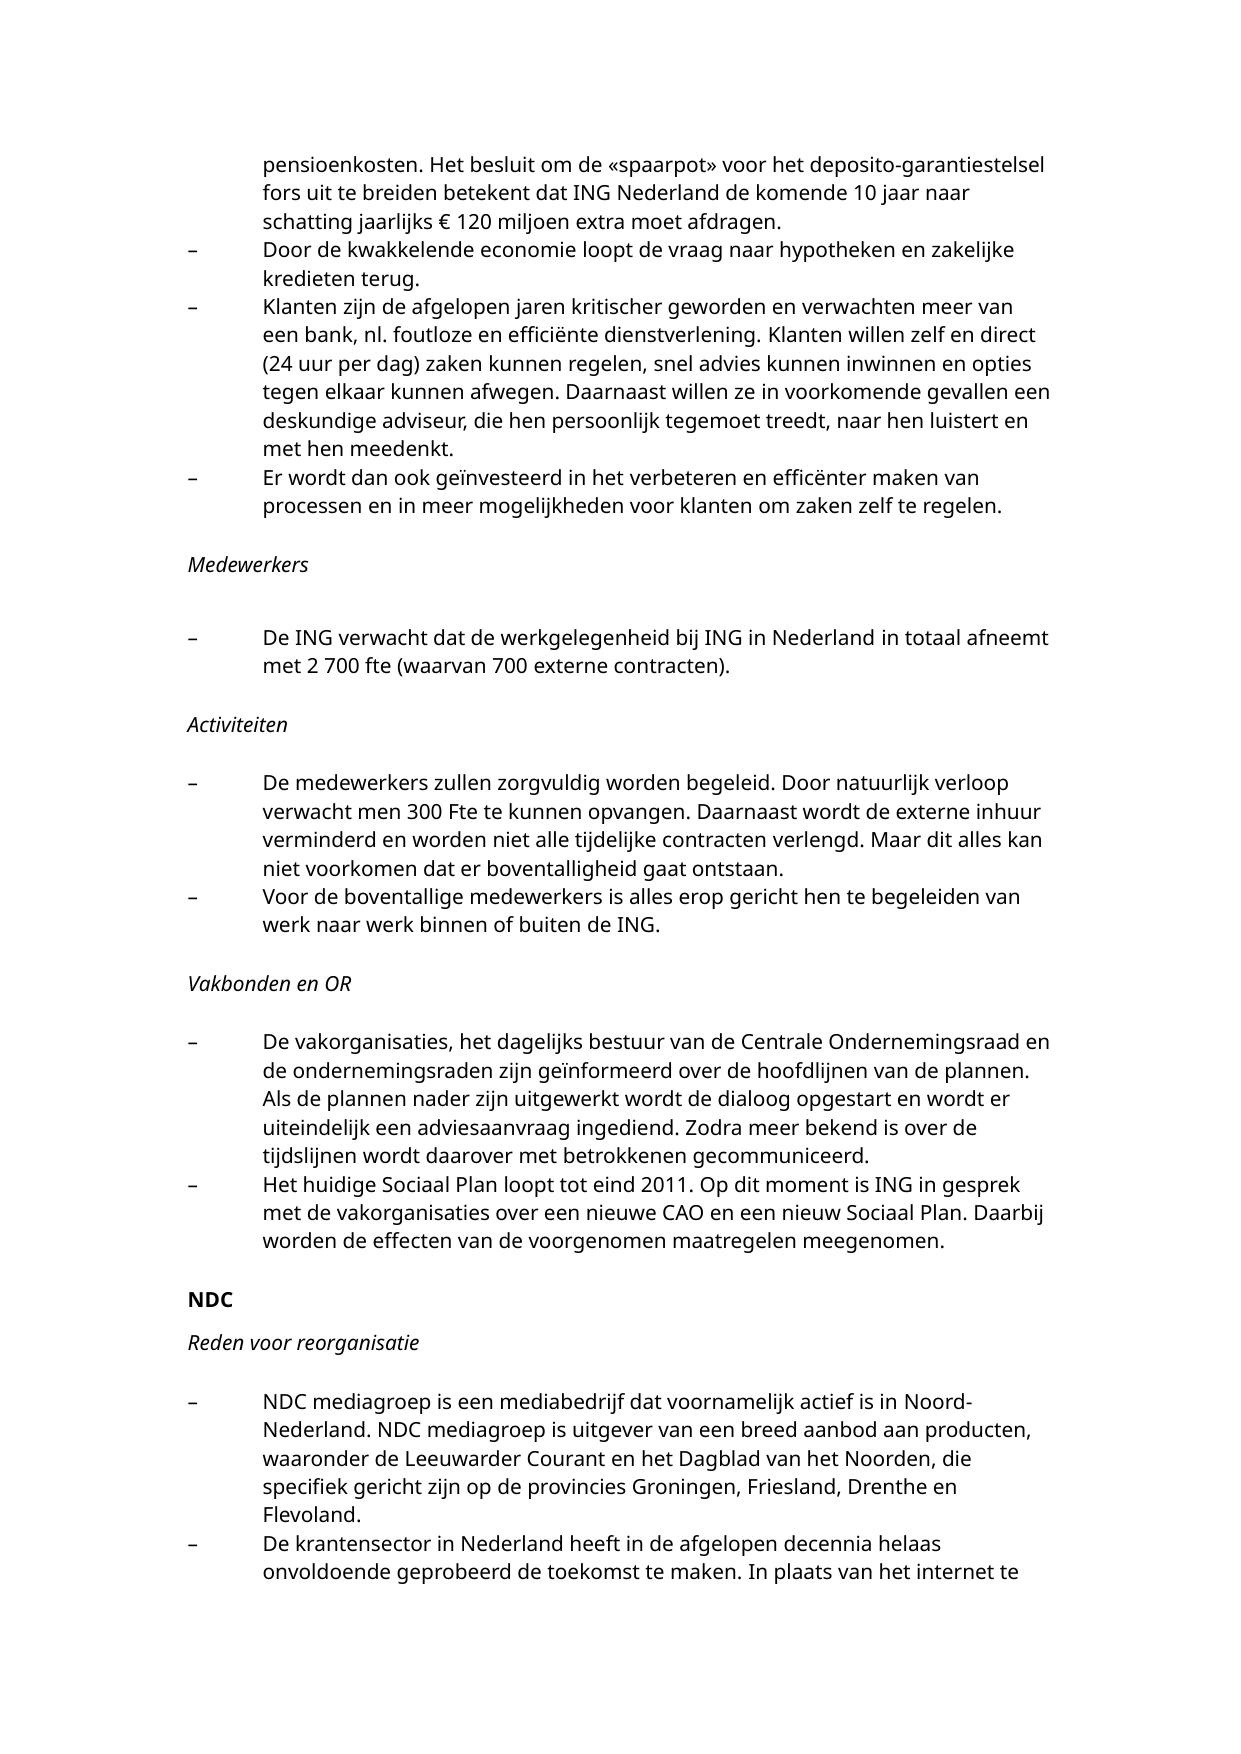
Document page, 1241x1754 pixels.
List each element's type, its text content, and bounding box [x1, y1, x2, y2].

list Door de kwakkelende economie loopt de vraag naar hypotheken en zakelijke kredieten terug. [187, 235, 1053, 292]
list De vakorganisaties, het dagelijks bestuur van de Centrale Ondernemingsraad en de ondernemingsraden zijn geïnformeerd over de hoofdlijnen van de plannen. Als de plannen nader zijn uitgewerkt wordt de dialoog opgestart en wordt er uiteindelijk een adviesaanvraag ingediend. Zodra meer bekend is over de tijdslijnen wordt daarover met betrokkenen gecommuniceerd. [187, 1027, 1053, 1170]
list NDC mediagroep is een mediabedrijf dat voornamelijk actief is in Noord-Nederland. NDC mediagroep is uitgever van een breed aanbod aan producten, waaronder de Leeuwarder Courant en het Dagblad van het Noorden, die specifiek gericht zijn op de provincies Groningen, Friesland, Drenthe en Flevoland. [187, 1387, 1053, 1529]
text NDC [187, 1285, 1053, 1313]
list De ING verwacht dat de werkgelegenheid bij ING in Nederland in totaal afneemt met 2 700 fte (waarvan 700 externe contracten). [187, 623, 1053, 680]
list De medewerkers zullen zorgvuldig worden begeleid. Door natuurlijk verloop verwacht men 300 Fte te kunnen opvangen. Daarnaast wordt de externe inhuur verminderd en worden niet alle tijdelijke contracten verlengd. Maar dit alles kan niet voorkomen dat er boventalligheid gaat ontstaan. [187, 768, 1053, 882]
list Klanten zijn de afgelopen jaren kritischer geworden en verwachten meer van een bank, nl. foutloze en efficiënte dienstverlening. Klanten willen zelf en direct (24 uur per dag) zaken kunnen regelen, snel advies kunnen inwinnen en opties tegen elkaar kunnen afwegen. Daarnaast willen ze in voorkomende gevallen een deskundige adviseur, die hen persoonlijk tegemoet treedt, naar hen luistert en met hen meedenkt. [187, 292, 1053, 463]
list pensioenkosten. Het besluit om de «spaarpot» voor het deposito-garantiestelsel fors uit te breiden betekent dat ING Nederland de komende 10 jaar naar schatting jaarlijks € 120 miljoen extra moet afdragen. [187, 150, 1053, 235]
text Vakbonden en OR [187, 969, 1053, 997]
text Reden voor reorganisatie [187, 1328, 1053, 1357]
list Er wordt dan ook geïnvesteerd in het verbeteren en efficënter maken van processen en in meer mogelijkheden voor klanten om zaken zelf te regelen. [187, 463, 1053, 520]
list Het huidige Sociaal Plan loopt tot eind 2011. Op dit moment is ING in gesprek met de vakorganisaties over een nieuwe CAO en een nieuw Sociaal Plan. Daarbij worden de effecten van de voorgenomen maatregelen meegenomen. [187, 1170, 1053, 1255]
list De krantensector in Nederland heeft in de afgelopen decennia helaas onvoldoende geprobeerd de toekomst te maken. In plaats van het internet te [187, 1529, 1053, 1586]
text Medewerkers [187, 550, 1053, 578]
text Activiteiten [187, 710, 1053, 738]
list Voor de boventallige medewerkers is alles erop gericht hen te begeleiden van werk naar werk binnen of buiten de ING. [187, 882, 1053, 939]
